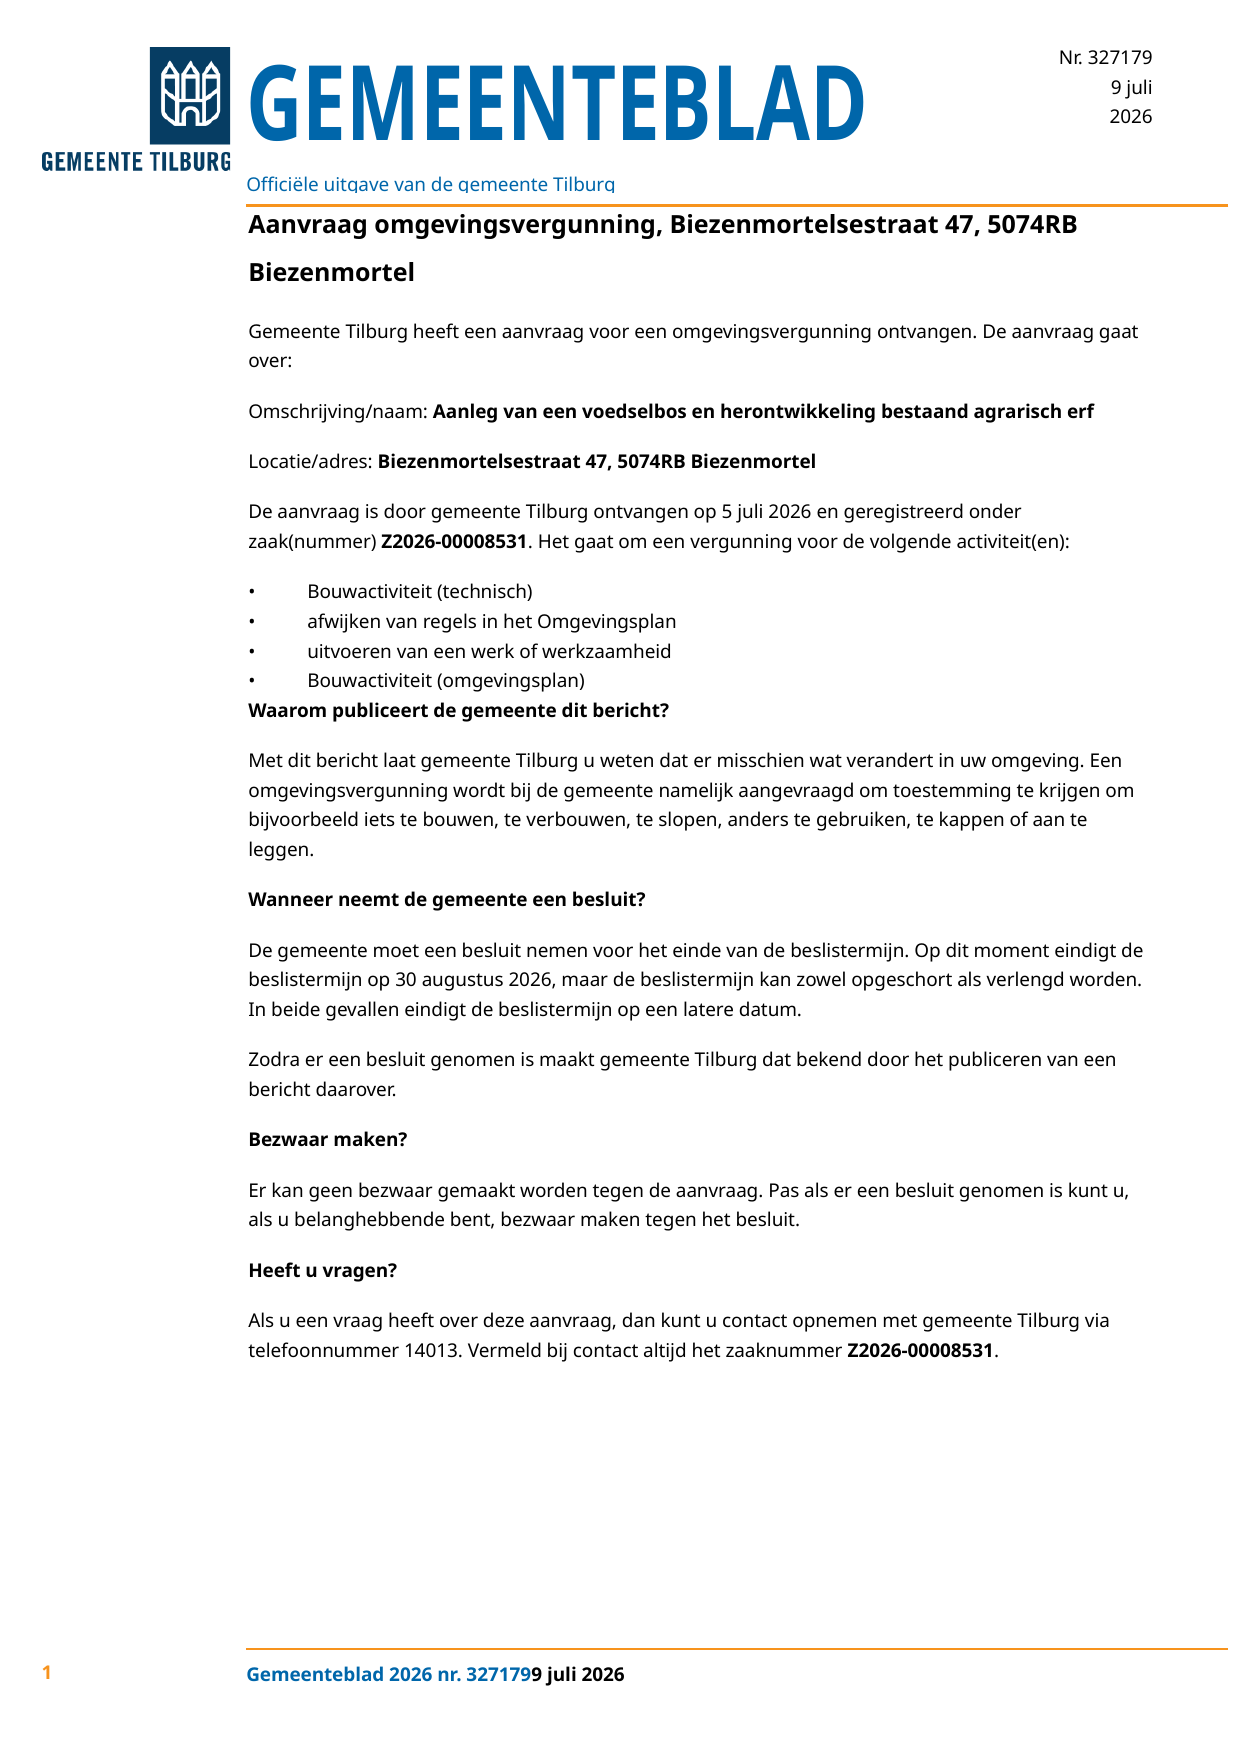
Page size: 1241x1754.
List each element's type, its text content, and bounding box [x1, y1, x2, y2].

text Locatie/adres: Biezenmortelsestraat 47, 5074RB Biezenmortel [248, 448, 1152, 474]
list Bouwactiviteit (technisch) [248, 579, 1152, 604]
text Heeft u vragen? [248, 1257, 1152, 1283]
text Bezwaar maken? [248, 1127, 1152, 1152]
text Er kan geen bezwaar gemaakt worden tegen de aanvraag. Pas als er een besluit genomen is kunt u, als u belanghebbende bent, bezwaar maken tegen het besluit. [248, 1177, 1152, 1232]
text Als u een vraag heeft over deze aanvraag, dan kunt u contact opnemen met gemeente Tilburg via telefoonnummer 14013. Vermeld bij contact altijd het zaaknummer Z2026-00008531. [248, 1307, 1152, 1363]
list uitvoeren van een werk of werkzaamheid [248, 638, 1152, 664]
text Aanvraag omgevingsvergunning, Biezenmortelsestraat 47, 5074RB Biezenmortel [248, 207, 1152, 288]
list afwijken van regels in het Omgevingsplan [248, 608, 1152, 634]
text Wanneer neemt de gemeente een besluit? [248, 887, 1152, 912]
text De gemeente moet een besluit nemen voor het einde van de beslistermijn. Op dit moment eindigt de beslistermijn op 30 augustus 2026, maar de beslistermijn kan zowel opgeschort als verlengd worden. In beide gevallen eindigt de beslistermijn op een latere datum. [248, 937, 1152, 1022]
text Met dit bericht laat gemeente Tilburg u weten dat er misschien wat verandert in uw omgeving. Een omgevingsvergunning wordt bij de gemeente namelijk aangevraagd om toestemming te krijgen om bijvoorbeeld iets te bouwen, te verbouwen, te slopen, anders te gebruiken, te kappen of aan te leggen. [248, 747, 1152, 862]
text Gemeente Tilburg heeft een aanvraag voor een omgevingsvergunning ontvangen. De aanvraag gaat over: [248, 318, 1152, 373]
text De aanvraag is door gemeente Tilburg ontvangen op 5 juli 2026 en geregistreerd onder zaak(nummer) Z2026-00008531. Het gaat om een vergunning voor de volgende activiteit(en): [248, 499, 1152, 554]
text Waarom publiceert de gemeente dit bericht? [248, 697, 1152, 723]
text Omschrijving/naam: Aanleg van een voedselbos en herontwikkeling bestaand agrarisch erf [248, 398, 1152, 424]
list Bouwactiviteit (omgevingsplan) [248, 667, 1152, 693]
picture [41, 47, 231, 172]
text Zodra er een besluit genomen is maakt gemeente Tilburg dat bekend door het publiceren van een bericht daarover. [248, 1047, 1152, 1102]
